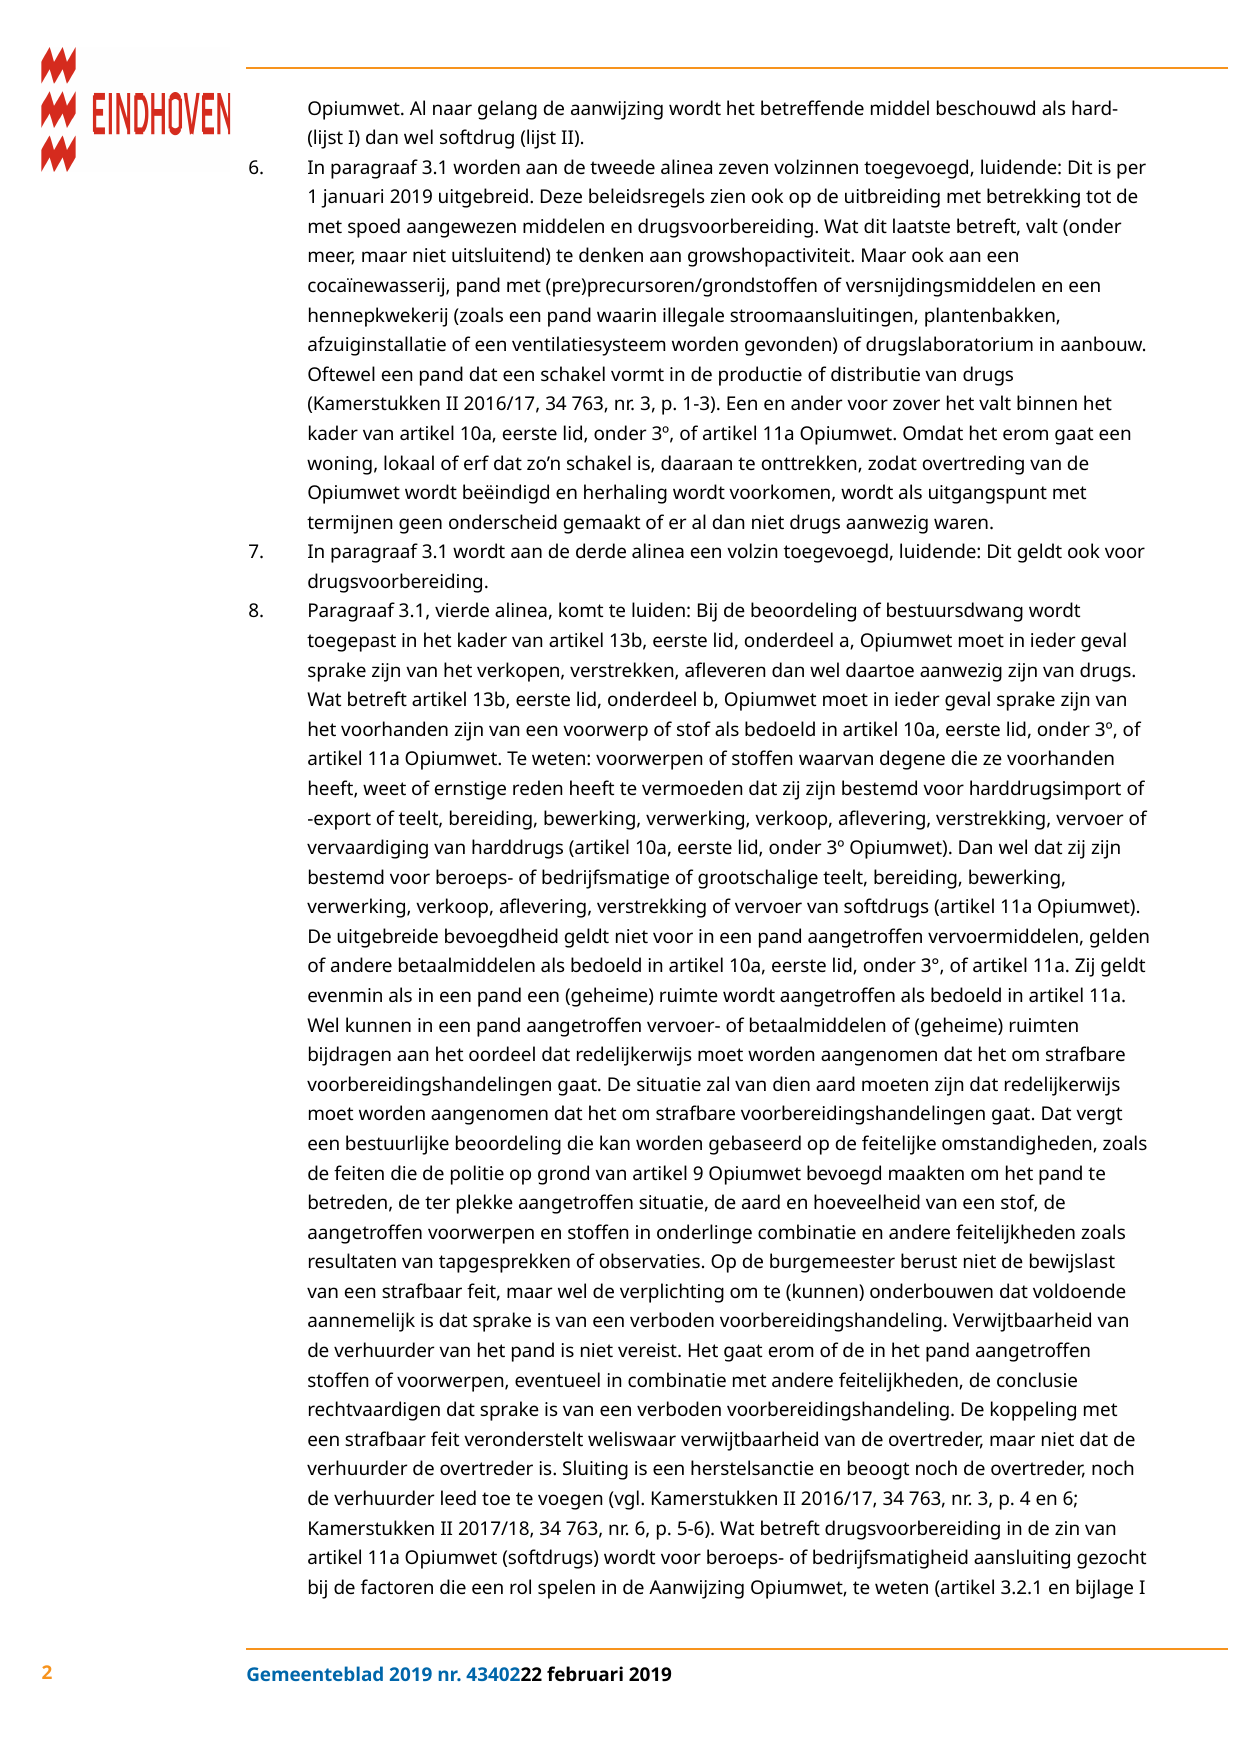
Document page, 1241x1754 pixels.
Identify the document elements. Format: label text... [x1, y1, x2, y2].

list Opiumwet. Al naar gelang de aanwijzing wordt het betreffende middel beschouwd als hard- (lijst I) dan wel softdrug (lijst II). [248, 95, 1152, 150]
picture [41, 47, 231, 172]
list In paragraaf 3.1 wordt aan de derde alinea een volzin toegevoegd, luidende: Dit geldt ook voor drugsvoorbereiding. [248, 538, 1152, 594]
list In paragraaf 3.1 worden aan de tweede alinea zeven volzinnen toegevoegd, luidende: Dit is per 1 januari 2019 uitgebreid. Deze beleidsregels zien ook op de uitbreiding met betrekking tot de met spoed aangewezen middelen en drugsvoorbereiding. Wat dit laatste betreft, valt (onder meer, maar niet uitsluitend) te denken aan growshopactiviteit. Maar ook aan een cocaïnewasserij, pand met (pre)precursoren/grondstoffen of versnijdingsmiddelen en een hennepkwekerij (zoals een pand waarin illegale stroomaansluitingen, plantenbakken, afzuiginstallatie of een ventilatiesysteem worden gevonden) of drugslaboratorium in aanbouw. Oftewel een pand dat een schakel vormt in de productie of distributie van drugs (Kamerstukken II 2016/17, 34 763, nr. 3, p. 1-3). Een en ander voor zover het valt binnen het kader van artikel 10a, eerste lid, onder 3º, of artikel 11a Opiumwet. Omdat het erom gaat een woning, lokaal of erf dat zo’n schakel is, daaraan te onttrekken, zodat overtreding van de Opiumwet wordt beëindigd en herhaling wordt voorkomen, wordt als uitgangspunt met termijnen geen onderscheid gemaakt of er al dan niet drugs aanwezig waren. [248, 154, 1152, 535]
list Paragraaf 3.1, vierde alinea, komt te luiden: Bij de beoordeling of bestuursdwang wordt toegepast in het kader van artikel 13b, eerste lid, onderdeel a, Opiumwet moet in ieder geval sprake zijn van het verkopen, verstrekken, afleveren dan wel daartoe aanwezig zijn van drugs. Wat betreft artikel 13b, eerste lid, onderdeel b, Opiumwet moet in ieder geval sprake zijn van het voorhanden zijn van een voorwerp of stof als bedoeld in artikel 10a, eerste lid, onder 3º, of artikel 11a Opiumwet. Te weten: voorwerpen of stoffen waarvan degene die ze voorhanden heeft, weet of ernstige reden heeft te vermoeden dat zij zijn bestemd voor harddrugsimport of -export of teelt, bereiding, bewerking, verwerking, verkoop, aflevering, verstrekking, vervoer of vervaardiging van harddrugs (artikel 10a, eerste lid, onder 3º Opiumwet). Dan wel dat zij zijn bestemd voor beroeps- of bedrijfsmatige of grootschalige teelt, bereiding, bewerking, verwerking, verkoop, aflevering, verstrekking of vervoer van softdrugs (artikel 11a Opiumwet). De uitgebreide bevoegdheid geldt niet voor in een pand aangetroffen vervoermiddelen, gelden of andere betaalmiddelen als bedoeld in artikel 10a, eerste lid, onder 3°, of artikel 11a. Zij geldt evenmin als in een pand een (geheime) ruimte wordt aangetroffen als bedoeld in artikel 11a. Wel kunnen in een pand aangetroffen vervoer- of betaalmiddelen of (geheime) ruimten bijdragen aan het oordeel dat redelijkerwijs moet worden aangenomen dat het om strafbare voorbereidingshandelingen gaat. De situatie zal van dien aard moeten zijn dat redelijkerwijs moet worden aangenomen dat het om strafbare voorbereidingshandelingen gaat. Dat vergt een bestuurlijke beoordeling die kan worden gebaseerd op de feitelijke omstandigheden, zoals de feiten die de politie op grond van artikel 9 Opiumwet bevoegd maakten om het pand te betreden, de ter plekke aangetroffen situatie, de aard en hoeveelheid van een stof, de aangetroffen voorwerpen en stoffen in onderlinge combinatie en andere feitelijkheden zoals resultaten van tapgesprekken of observaties. Op de burgemeester berust niet de bewijslast van een strafbaar feit, maar wel de verplichting om te (kunnen) onderbouwen dat voldoende aannemelijk is dat sprake is van een verboden voorbereidingshandeling. Verwijtbaarheid van de verhuurder van het pand is niet vereist. Het gaat erom of de in het pand aangetroffen stoffen of voorwerpen, eventueel in combinatie met andere feitelijkheden, de conclusie rechtvaardigen dat sprake is van een verboden voorbereidingshandeling. De koppeling met een strafbaar feit veronderstelt weliswaar verwijtbaarheid van de overtreder, maar niet dat de verhuurder de overtreder is. Sluiting is een herstelsanctie en beoogt noch de overtreder, noch de verhuurder leed toe te voegen (vgl. Kamerstukken II 2016/17, 34 763, nr. 3, p. 4 en 6; Kamerstukken II 2017/18, 34 763, nr. 6, p. 5-6). Wat betreft drugsvoorbereiding in de zin van artikel 11a Opiumwet (softdrugs) wordt voor beroeps- of bedrijfsmatigheid aansluiting gezocht bij de factoren die een rol spelen in de Aanwijzing Opiumwet, te weten (artikel 3.2.1 en bijlage I [248, 598, 1152, 1600]
